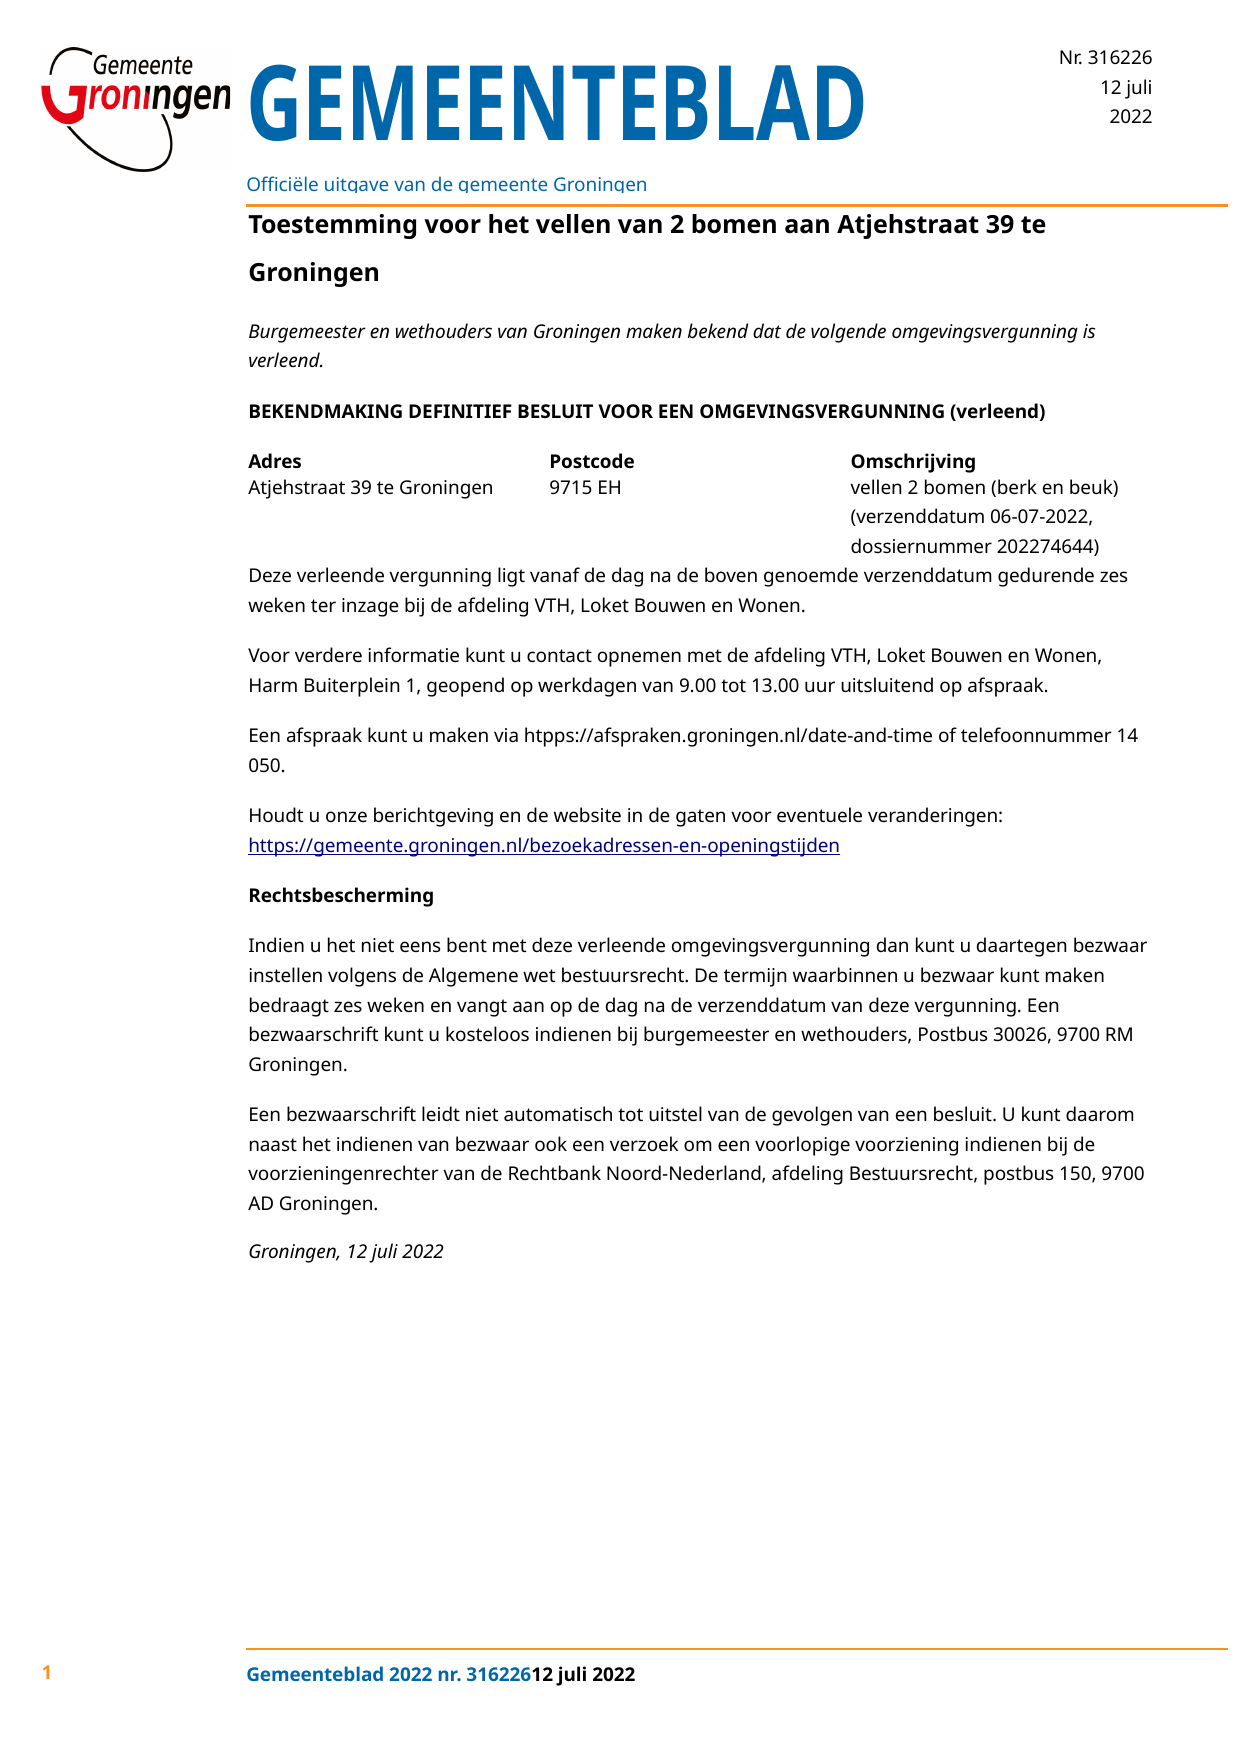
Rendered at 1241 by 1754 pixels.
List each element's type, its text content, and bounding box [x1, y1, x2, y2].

text Een afspraak kunt u maken via htpps://afspraken.groningen.nl/date-and-time of telefoonnummer 14 050. [248, 722, 1152, 778]
picture [41, 47, 231, 172]
text Voor verdere informatie kunt u contact opnemen met de afdeling VTH, Loket Bouwen en Wonen, Harm Buiterplein 1, geopend op werkdagen van 9.00 tot 13.00 uur uitsluitend op afspraak. [248, 642, 1152, 698]
text Rechtsbescherming [248, 882, 1152, 908]
text Indien u het niet eens bent met deze verleende omgevingsvergunning dan kunt u daartegen bezwaar instellen volgens de Algemene wet bestuursrecht. De termijn waarbinnen u bezwaar kunt maken bedraagt zes weken en vangt aan op de dag na de verzenddatum van deze vergunning. Een bezwaarschrift kunt u kosteloos indienen bij burgemeester en wethouders, Postbus 30026, 9700 RM Groningen. [248, 933, 1152, 1077]
text Een bezwaarschrift leidt niet automatisch tot uitstel van de gevolgen van een besluit. U kunt daarom naast het indienen van bezwaar ook een verzoek om een voorlopige voorziening indienen bij de voorzieningenrechter van de Rechtbank Noord-Nederland, afdeling Bestuursrecht, postbus 150, 9700 AD Groningen. [248, 1101, 1152, 1216]
text Groningen, 12 juli 2022 [248, 1238, 1152, 1264]
table_header Omschrijving [850, 449, 1152, 474]
text Deze verleende vergunning ligt vanaf de dag na de boven genoemde verzenddatum gedurende zes weken ter inzage bij de afdeling VTH, Loket Bouwen en Wonen. [248, 562, 1152, 618]
text Burgemeester en wethouders van Groningen maken bekend dat de volgende omgevingsvergunning is verleend. [248, 318, 1152, 373]
table_cell Atjehstraat 39 te Groningen [248, 474, 549, 559]
text Toestemming voor het vellen van 2 bomen aan Atjehstraat 39 te Groningen [248, 207, 1152, 288]
table_cell vellen 2 bomen (berk en beuk) (verzenddatum 06-07-2022, dossiernummer 202274644) [850, 474, 1152, 559]
table_cell 9715 EH [549, 474, 850, 559]
table_header Postcode [549, 449, 850, 474]
table_header Adres [248, 449, 549, 474]
text BEKENDMAKING DEFINITIEF BESLUIT VOOR EEN OMGEVINGSVERGUNNING (verleend) [248, 398, 1152, 424]
text Houdt u onze berichtgeving en de website in de gaten voor eventuele veranderingen: https://gemeente.groningen.nl/bezoekadressen-en-openingstijden [248, 802, 1152, 858]
